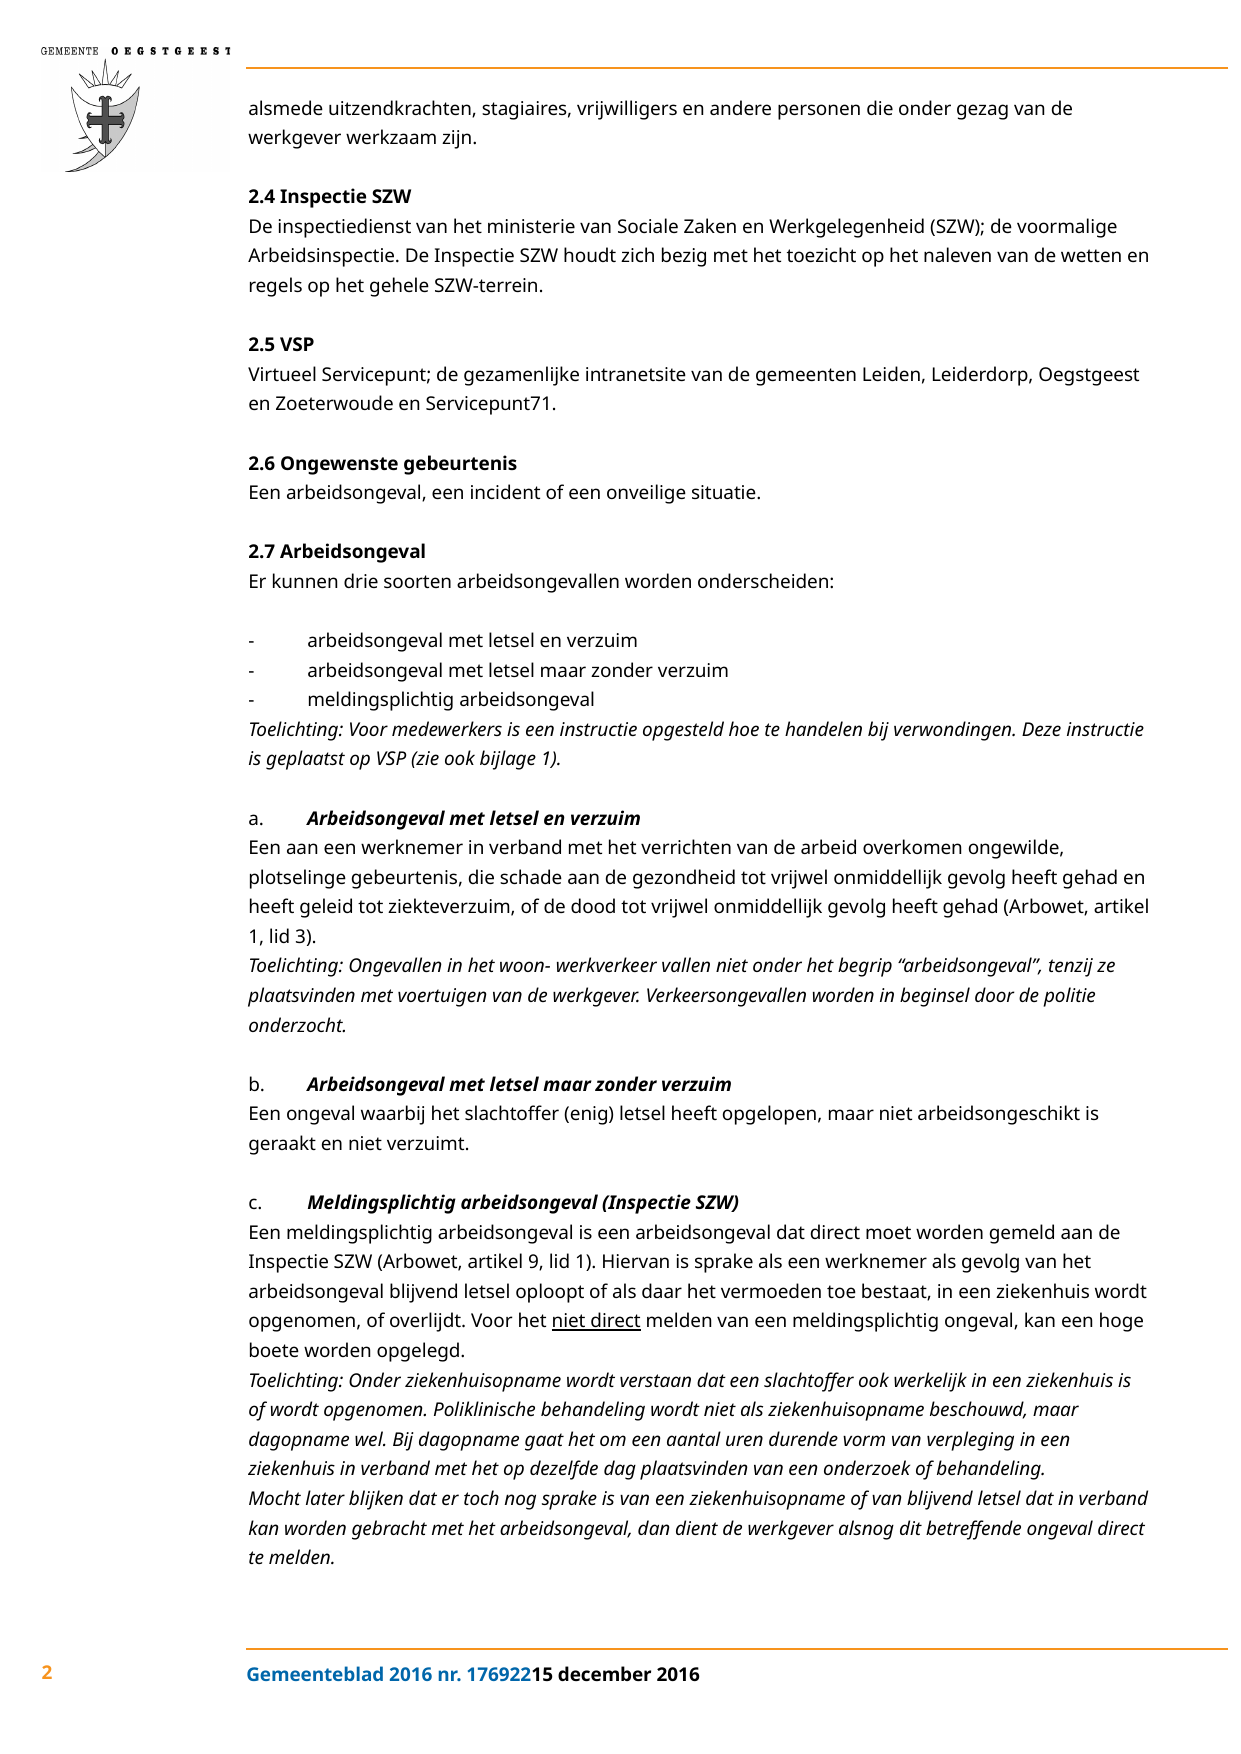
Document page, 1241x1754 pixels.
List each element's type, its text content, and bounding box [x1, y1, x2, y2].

list meldingsplichtig arbeidsongeval [248, 686, 1152, 712]
text Er kunnen drie soorten arbeidsongevallen worden onderscheiden: [248, 568, 1152, 594]
list Arbeidsongeval met letsel maar zonder verzuim [248, 1071, 1152, 1097]
text Toelichting: Ongevallen in het woon- werkverkeer vallen niet onder het begrip “arbeidsongeval”, tenzij ze plaatsvinden met voertuigen van de werkgever. Verkeersongevallen worden in beginsel door de politie onderzocht. [248, 953, 1152, 1038]
text Virtueel Servicepunt; de gezamenlijke intranetsite van de gemeenten Leiden, Leiderdorp, Oegstgeest en Zoeterwoude en Servicepunt71. [248, 361, 1152, 416]
list Arbeidsongeval met letsel en verzuim [248, 805, 1152, 831]
text Een meldingsplichtig arbeidsongeval is een arbeidsongeval dat direct moet worden gemeld aan de Inspectie SZW (Arbowet, artikel 9, lid 1). Hiervan is sprake als een werknemer als gevolg van het arbeidsongeval blijvend letsel oploopt of als daar het vermoeden toe bestaat, in een ziekenhuis wordt opgenomen, of overlijdt. Voor het niet direct melden van een meldingsplichtig ongeval, kan een hoge boete worden opgelegd. [248, 1219, 1152, 1363]
list Meldingsplichtig arbeidsongeval (Inspectie SZW) [248, 1189, 1152, 1215]
list arbeidsongeval met letsel maar zonder verzuim [248, 657, 1152, 683]
text 2.5 VSP [248, 331, 1152, 357]
text Een ongeval waarbij het slachtoffer (enig) letsel heeft opgelopen, maar niet arbeidsongeschikt is geraakt en niet verzuimt. [248, 1101, 1152, 1156]
text De inspectiedienst van het ministerie van Sociale Zaken en Werkgelegenheid (SZW); de voormalige Arbeidsinspectie. De Inspectie SZW houdt zich bezig met het toezicht op het naleven van de wetten en regels op het gehele SZW-terrein. [248, 213, 1152, 298]
text 2.7 Arbeidsongeval [248, 538, 1152, 564]
text 2.6 Ongewenste gebeurtenis [248, 450, 1152, 476]
text Een aan een werknemer in verband met het verrichten van de arbeid overkomen ongewilde, plotselinge gebeurtenis, die schade aan de gezondheid tot vrijwel onmiddellijk gevolg heeft gehad en heeft geleid tot ziekteverzuim, of de dood tot vrijwel onmiddellijk gevolg heeft gehad (Arbowet, artikel 1, lid 3). [248, 834, 1152, 949]
list arbeidsongeval met letsel en verzuim [248, 627, 1152, 653]
text 2.4 Inspectie SZW [248, 183, 1152, 209]
picture [41, 47, 231, 172]
text Toelichting: Onder ziekenhuisopname wordt verstaan dat een slachtoffer ook werkelijk in een ziekenhuis is of wordt opgenomen. Poliklinische behandeling wordt niet als ziekenhuisopname beschouwd, maar dagopname wel. Bij dagopname gaat het om een aantal uren durende vorm van verpleging in een ziekenhuis in verband met het op dezelfde dag plaatsvinden van een onderzoek of behandeling. [248, 1367, 1152, 1481]
text alsmede uitzendkrachten, stagiaires, vrijwilligers en andere personen die onder gezag van de werkgever werkzaam zijn. [248, 95, 1152, 150]
text Een arbeidsongeval, een incident of een onveilige situatie. [248, 479, 1152, 505]
text Mocht later blijken dat er toch nog sprake is van een ziekenhuisopname of van blijvend letsel dat in verband kan worden gebracht met het arbeidsongeval, dan dient de werkgever alsnog dit betreffende ongeval direct te melden. [248, 1485, 1152, 1570]
text Toelichting: Voor medewerkers is een instructie opgesteld hoe te handelen bij verwondingen. Deze instructie is geplaatst op VSP (zie ook bijlage 1). [248, 716, 1152, 771]
